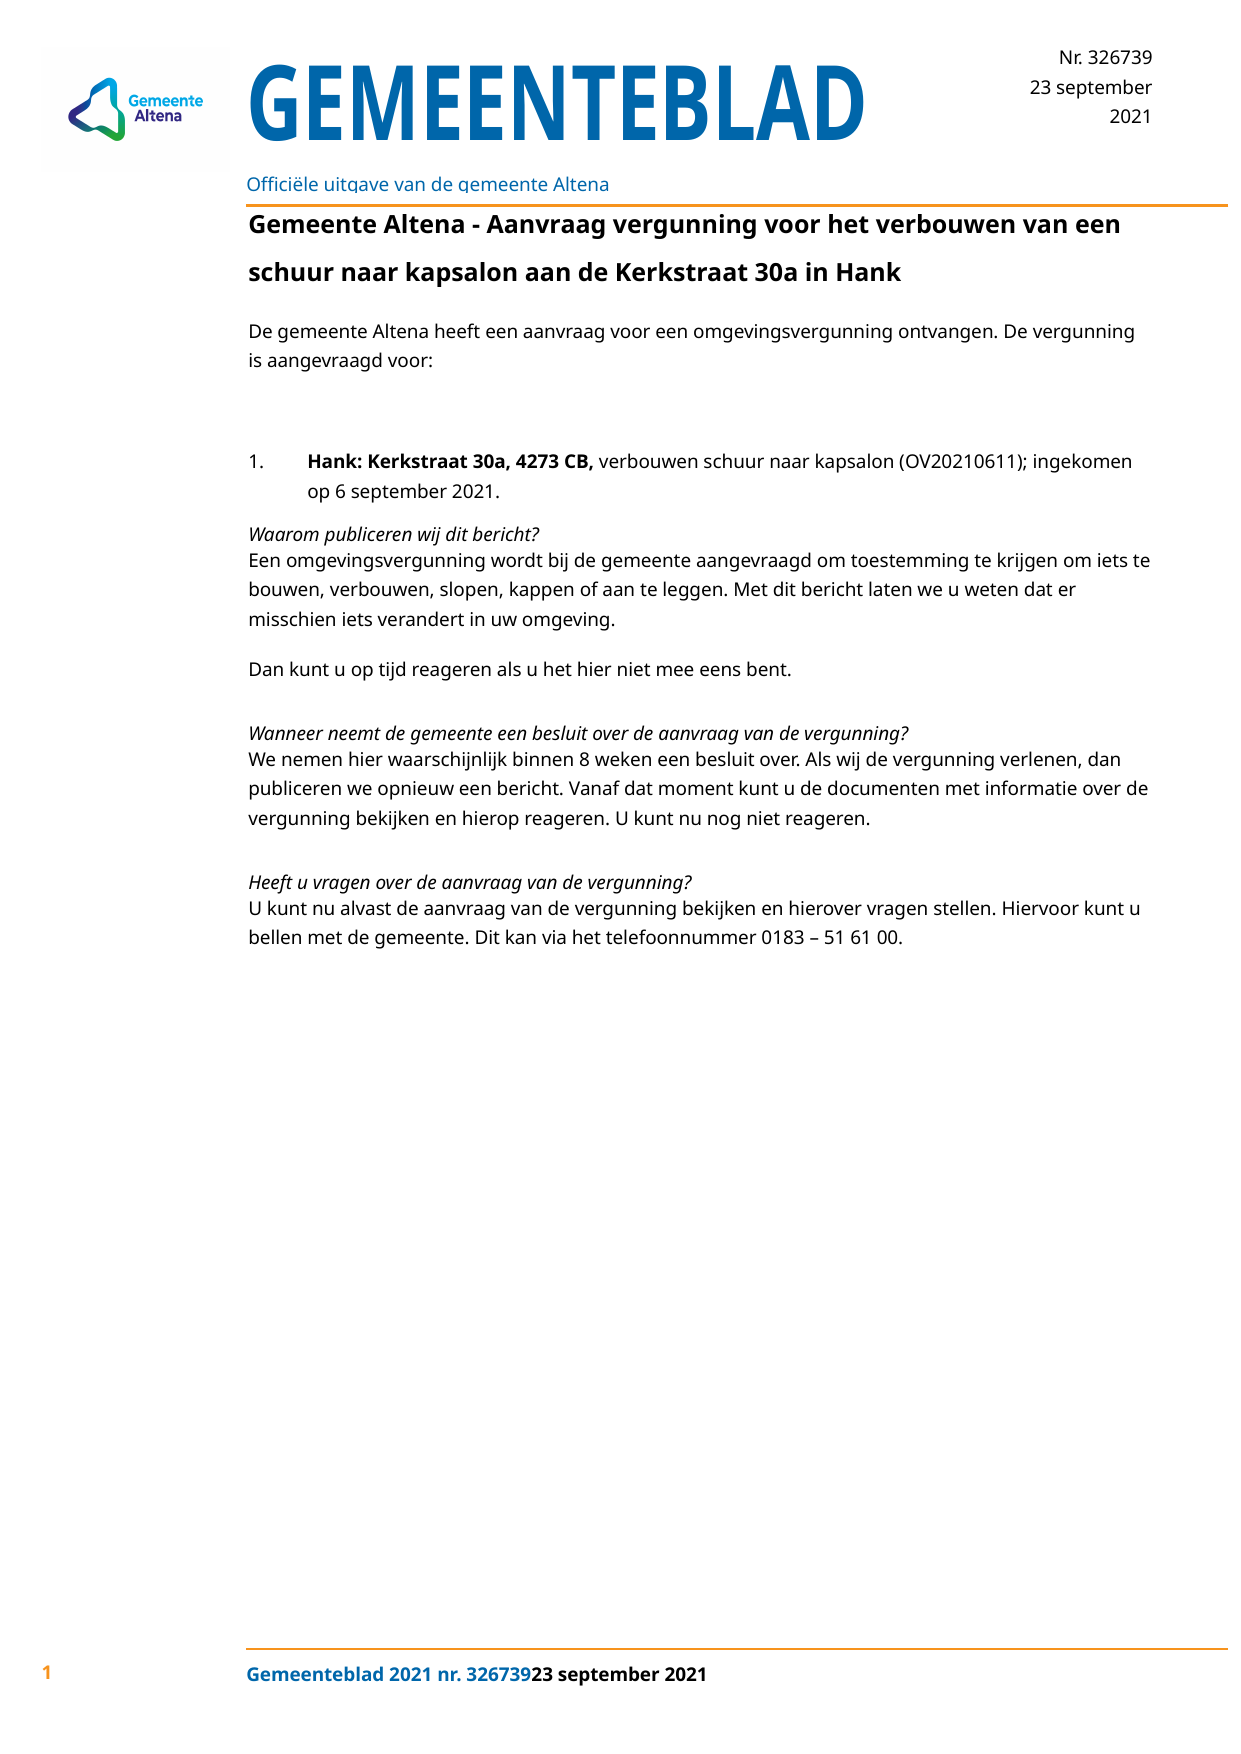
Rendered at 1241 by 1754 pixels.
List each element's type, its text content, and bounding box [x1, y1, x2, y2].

text De gemeente Altena heeft een aanvraag voor een omgevingsvergunning ontvangen. De vergunning is aangevraagd voor: [248, 318, 1152, 373]
text Wanneer neemt de gemeente een besluit over de aanvraag van de vergunning? [248, 720, 1152, 746]
text We nemen hier waarschijnlijk binnen 8 weken een besluit over. Als wij de vergunning verlenen, dan publiceren we opnieuw een bericht. Vanaf dat moment kunt u de documenten met informatie over de vergunning bekijken en hierop reageren. U kunt nu nog niet reageren. [248, 746, 1152, 831]
text Dan kunt u op tijd reageren als u het hier niet mee eens bent. [248, 656, 1152, 682]
picture [41, 47, 231, 172]
text Een omgevingsvergunning wordt bij de gemeente aangevraagd om toestemming te krijgen om iets te bouwen, verbouwen, slopen, kappen of aan te leggen. Met dit bericht laten we u weten dat er misschien iets verandert in uw omgeving. [248, 547, 1152, 632]
text Waarom publiceren wij dit bericht? [248, 521, 1152, 547]
text Heeft u vragen over de aanvraag van de vergunning? [248, 869, 1152, 895]
list Hank: Kerkstraat 30a, 4273 CB, verbouwen schuur naar kapsalon (OV20210611); ingekomen op 6 september 2021. [248, 448, 1152, 504]
text U kunt nu alvast de aanvraag van de vergunning bekijken en hierover vragen stellen. Hiervoor kunt u bellen met de gemeente. Dit kan via het telefoonnummer 0183 – 51 61 00. [248, 895, 1152, 950]
text Gemeente Altena - Aanvraag vergunning voor het verbouwen van een schuur naar kapsalon aan de Kerkstraat 30a in Hank [248, 207, 1152, 288]
